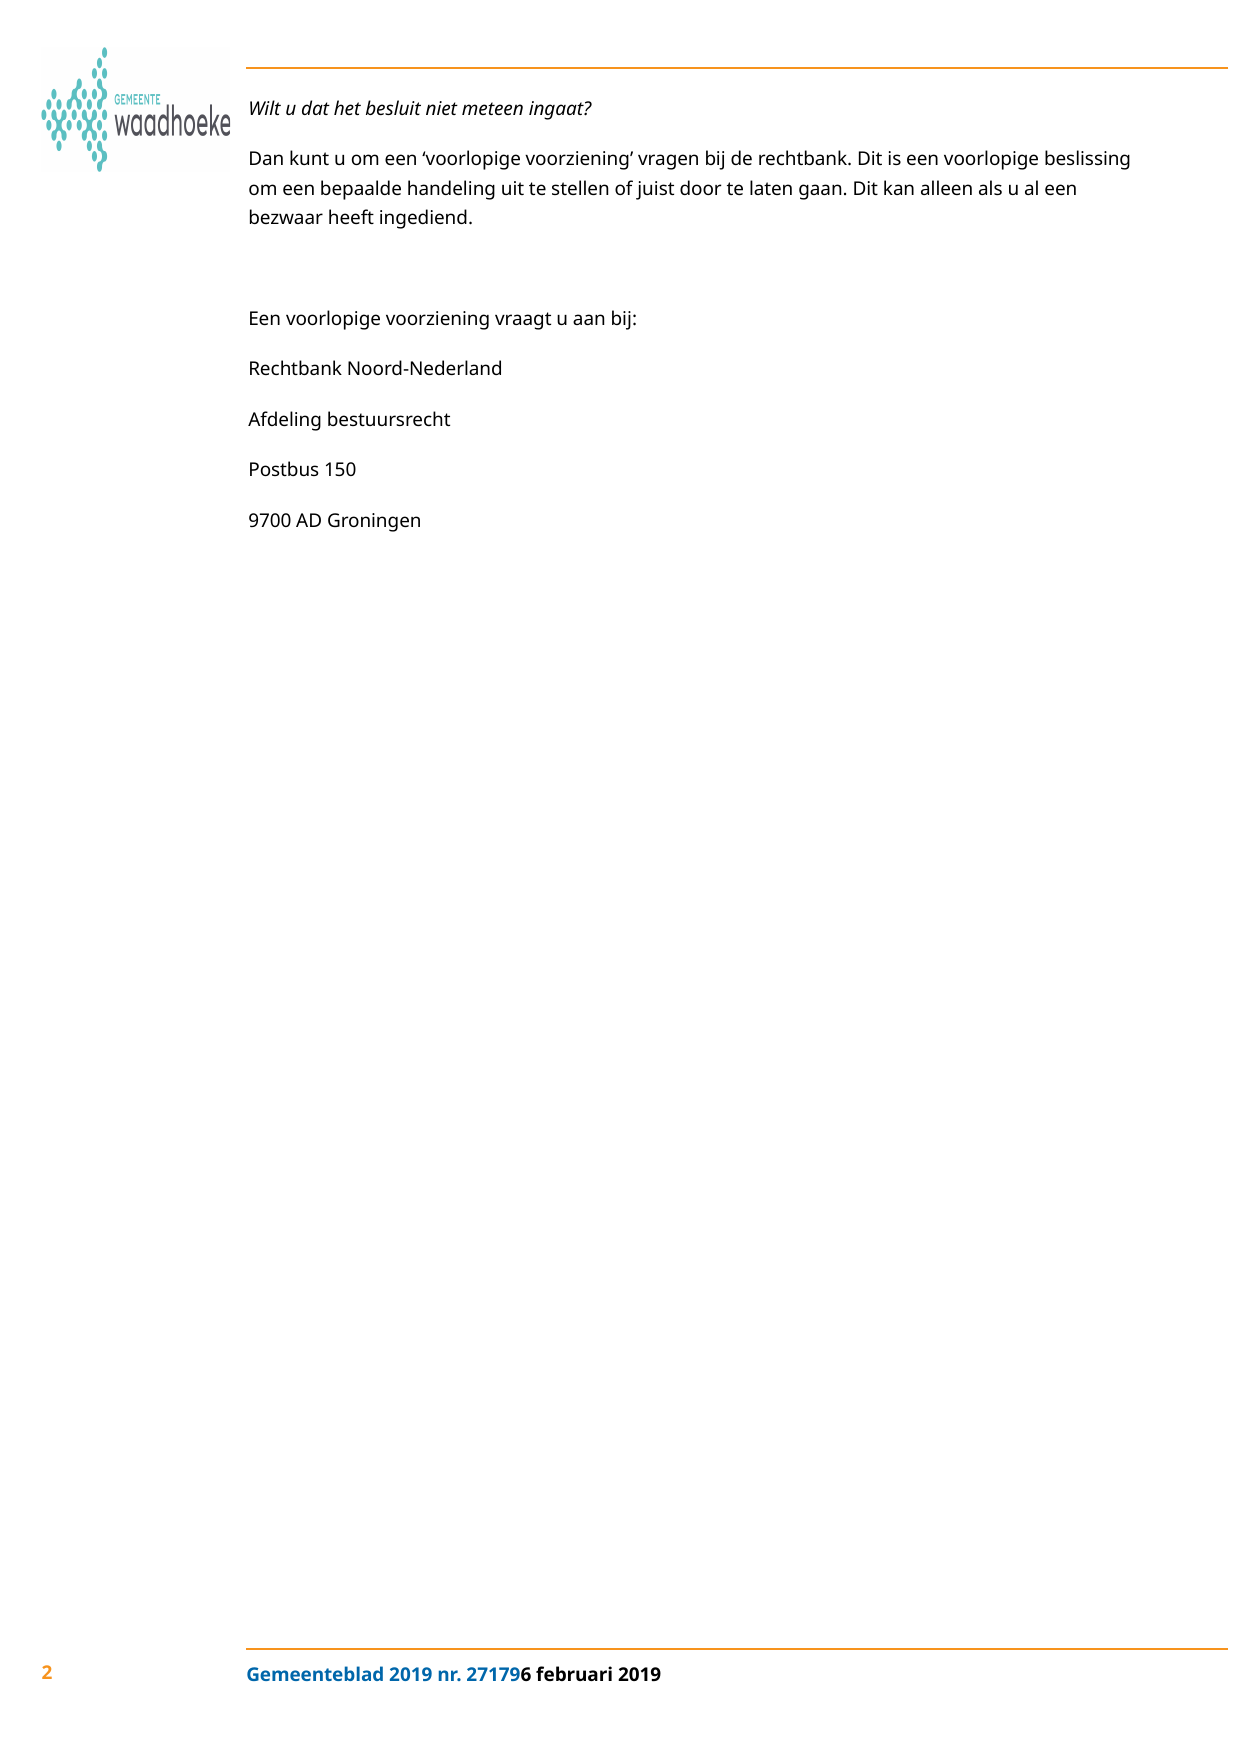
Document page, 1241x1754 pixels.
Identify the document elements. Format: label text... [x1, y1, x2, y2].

text 9700 AD Groningen [248, 507, 1152, 533]
text Wilt u dat het besluit niet meteen ingaat? [248, 95, 1152, 121]
text Postbus 150 [248, 456, 1152, 482]
text Afdeling bestuursrecht [248, 406, 1152, 432]
picture [41, 47, 231, 172]
text Rechtbank Noord-Nederland [248, 356, 1152, 381]
text Een voorlopige voorziening vraagt u aan bij: [248, 305, 1152, 331]
text Dan kunt u om een ‘voorlopige voorziening’ vragen bij de rechtbank. Dit is een voorlopige beslissing om een bepaalde handeling uit te stellen of juist door te laten gaan. Dit kan alleen als u al een bezwaar heeft ingediend. [248, 145, 1152, 230]
